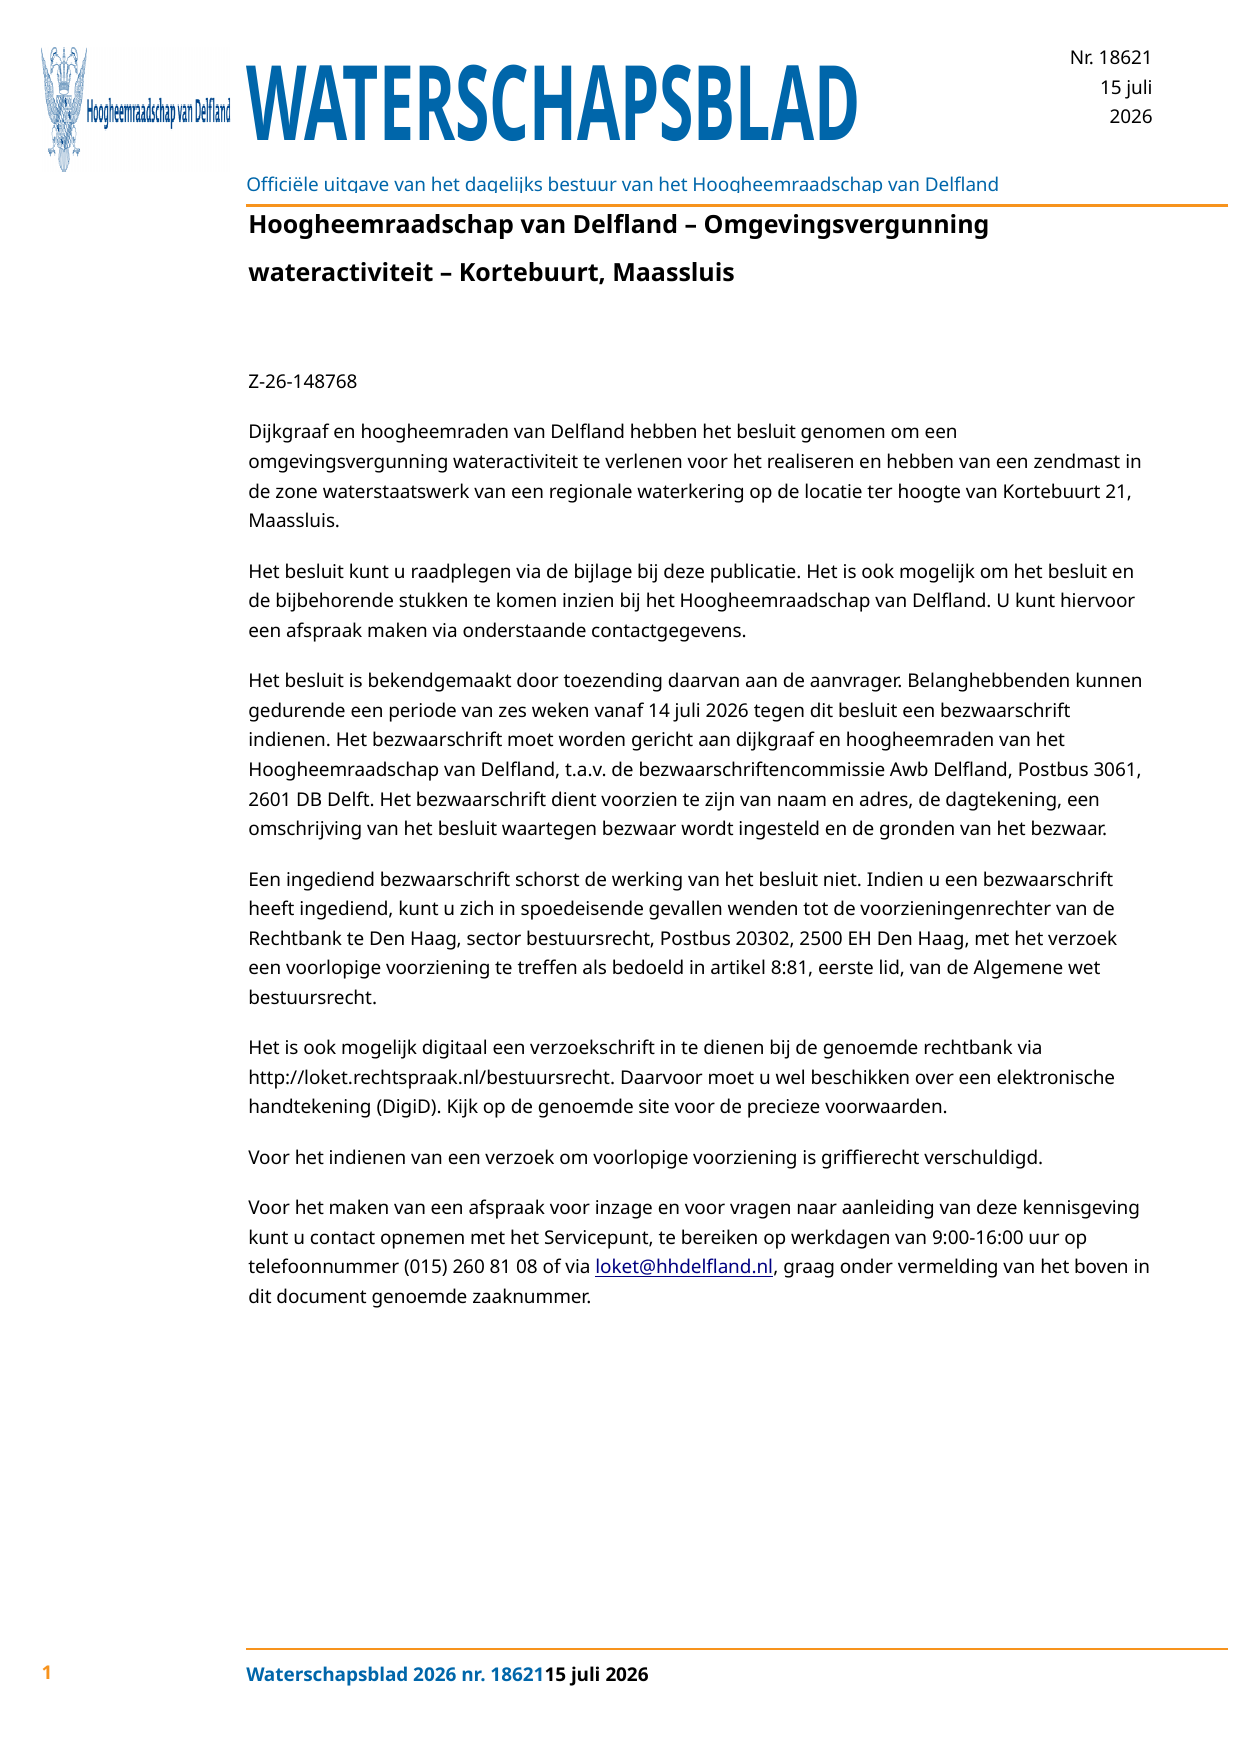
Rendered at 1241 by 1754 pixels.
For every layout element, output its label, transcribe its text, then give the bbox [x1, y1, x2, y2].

text Voor het maken van een afspraak voor inzage en voor vragen naar aanleiding van deze kennisgeving kunt u contact opnemen met het Servicepunt, te bereiken op werkdagen van 9:00-16:00 uur op telefoonnummer (015) 260 81 08 of via loket@hhdelfland.nl, graag onder vermelding van het boven in dit document genoemde zaaknummer. [248, 1194, 1152, 1309]
text Het besluit is bekendgemaakt door toezending daarvan aan de aanvrager. Belanghebbenden kunnen gedurende een periode van zes weken vanaf 14 juli 2026 tegen dit besluit een bezwaarschrift indienen. Het bezwaarschrift moet worden gericht aan dijkgraaf en hoogheemraden van het Hoogheemraadschap van Delfland, t.a.v. de bezwaarschriftencommissie Awb Delfland, Postbus 3061, 2601 DB Delft. Het bezwaarschrift dient voorzien te zijn van naam en adres, de dagtekening, een omschrijving van het besluit waartegen bezwaar wordt ingesteld en de gronden van het bezwaar. [248, 667, 1152, 841]
text Een ingediend bezwaarschrift schorst de werking van het besluit niet. Indien u een bezwaarschrift heeft ingediend, kunt u zich in spoedeisende gevallen wenden tot de voorzieningenrechter van de Rechtbank te Den Haag, sector bestuursrecht, Postbus 20302, 2500 EH Den Haag, met het verzoek een voorlopige voorziening te treffen als bedoeld in artikel 8:81, eerste lid, van de Algemene wet bestuursrecht. [248, 866, 1152, 1010]
text Hoogheemraadschap van Delfland – Omgevingsvergunning wateractiviteit – Kortebuurt, Maassluis [248, 207, 1152, 288]
text Dijkgraaf en hoogheemraden van Delfland hebben het besluit genomen om een omgevingsvergunning wateractiviteit te verlenen voor het realiseren en hebben van een zendmast in de zone waterstaatswerk van een regionale waterkering op de locatie ter hoogte van Kortebuurt 21, Maassluis. [248, 419, 1152, 533]
text Het is ook mogelijk digitaal een verzoekschrift in te dienen bij de genoemde rechtbank via http://loket.rechtspraak.nl/bestuursrecht. Daarvoor moet u wel beschikken over een elektronische handtekening (DigiD). Kijk op de genoemde site voor de precieze voorwaarden. [248, 1034, 1152, 1119]
text Het besluit kunt u raadplegen via de bijlage bij deze publicatie. Het is ook mogelijk om het besluit en de bijbehorende stukken te komen inzien bij het Hoogheemraadschap van Delfland. U kunt hiervoor een afspraak maken via onderstaande contactgegevens. [248, 558, 1152, 643]
picture [41, 47, 231, 172]
text Z-26-148768 [248, 368, 1152, 394]
text Voor het indienen van een verzoek om voorlopige voorziening is griffierecht verschuldigd. [248, 1144, 1152, 1170]
